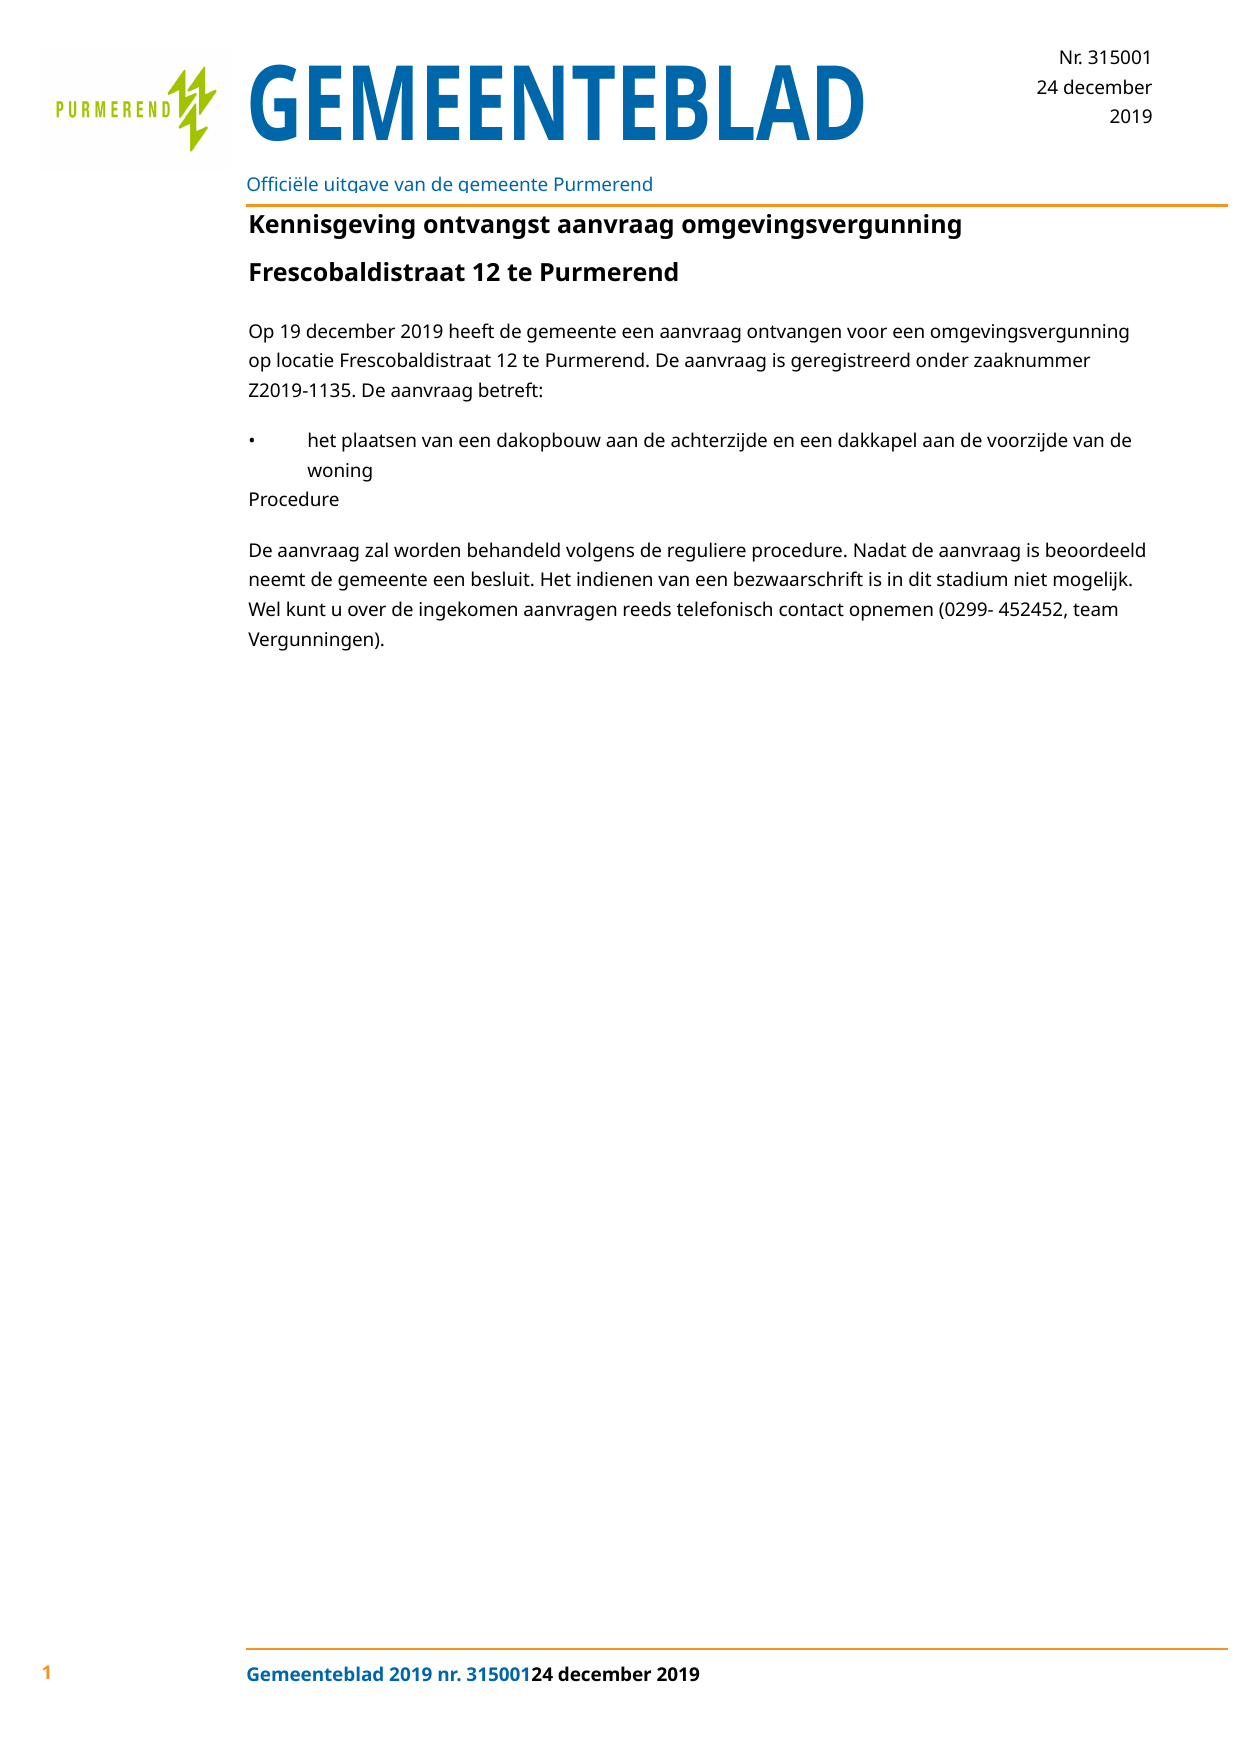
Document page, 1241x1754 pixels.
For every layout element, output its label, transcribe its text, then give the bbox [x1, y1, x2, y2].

list het plaatsen van een dakopbouw aan de achterzijde en een dakkapel aan de voorzijde van de woning [248, 427, 1152, 483]
picture [41, 47, 231, 172]
text Procedure [248, 487, 1152, 512]
text Op 19 december 2019 heeft de gemeente een aanvraag ontvangen voor een omgevingsvergunning op locatie Frescobaldistraat 12 te Purmerend. De aanvraag is geregistreerd onder zaaknummer Z2019-1135. De aanvraag betreft: [248, 318, 1152, 403]
text Kennisgeving ontvangst aanvraag omgevingsvergunning Frescobaldistraat 12 te Purmerend [248, 207, 1152, 288]
text De aanvraag zal worden behandeld volgens de reguliere procedure. Nadat de aanvraag is beoordeeld neemt de gemeente een besluit. Het indienen van een bezwaarschrift is in dit stadium niet mogelijk. Wel kunt u over de ingekomen aanvragen reeds telefonisch contact opnemen (0299- 452452, team Vergunningen). [248, 537, 1152, 652]
